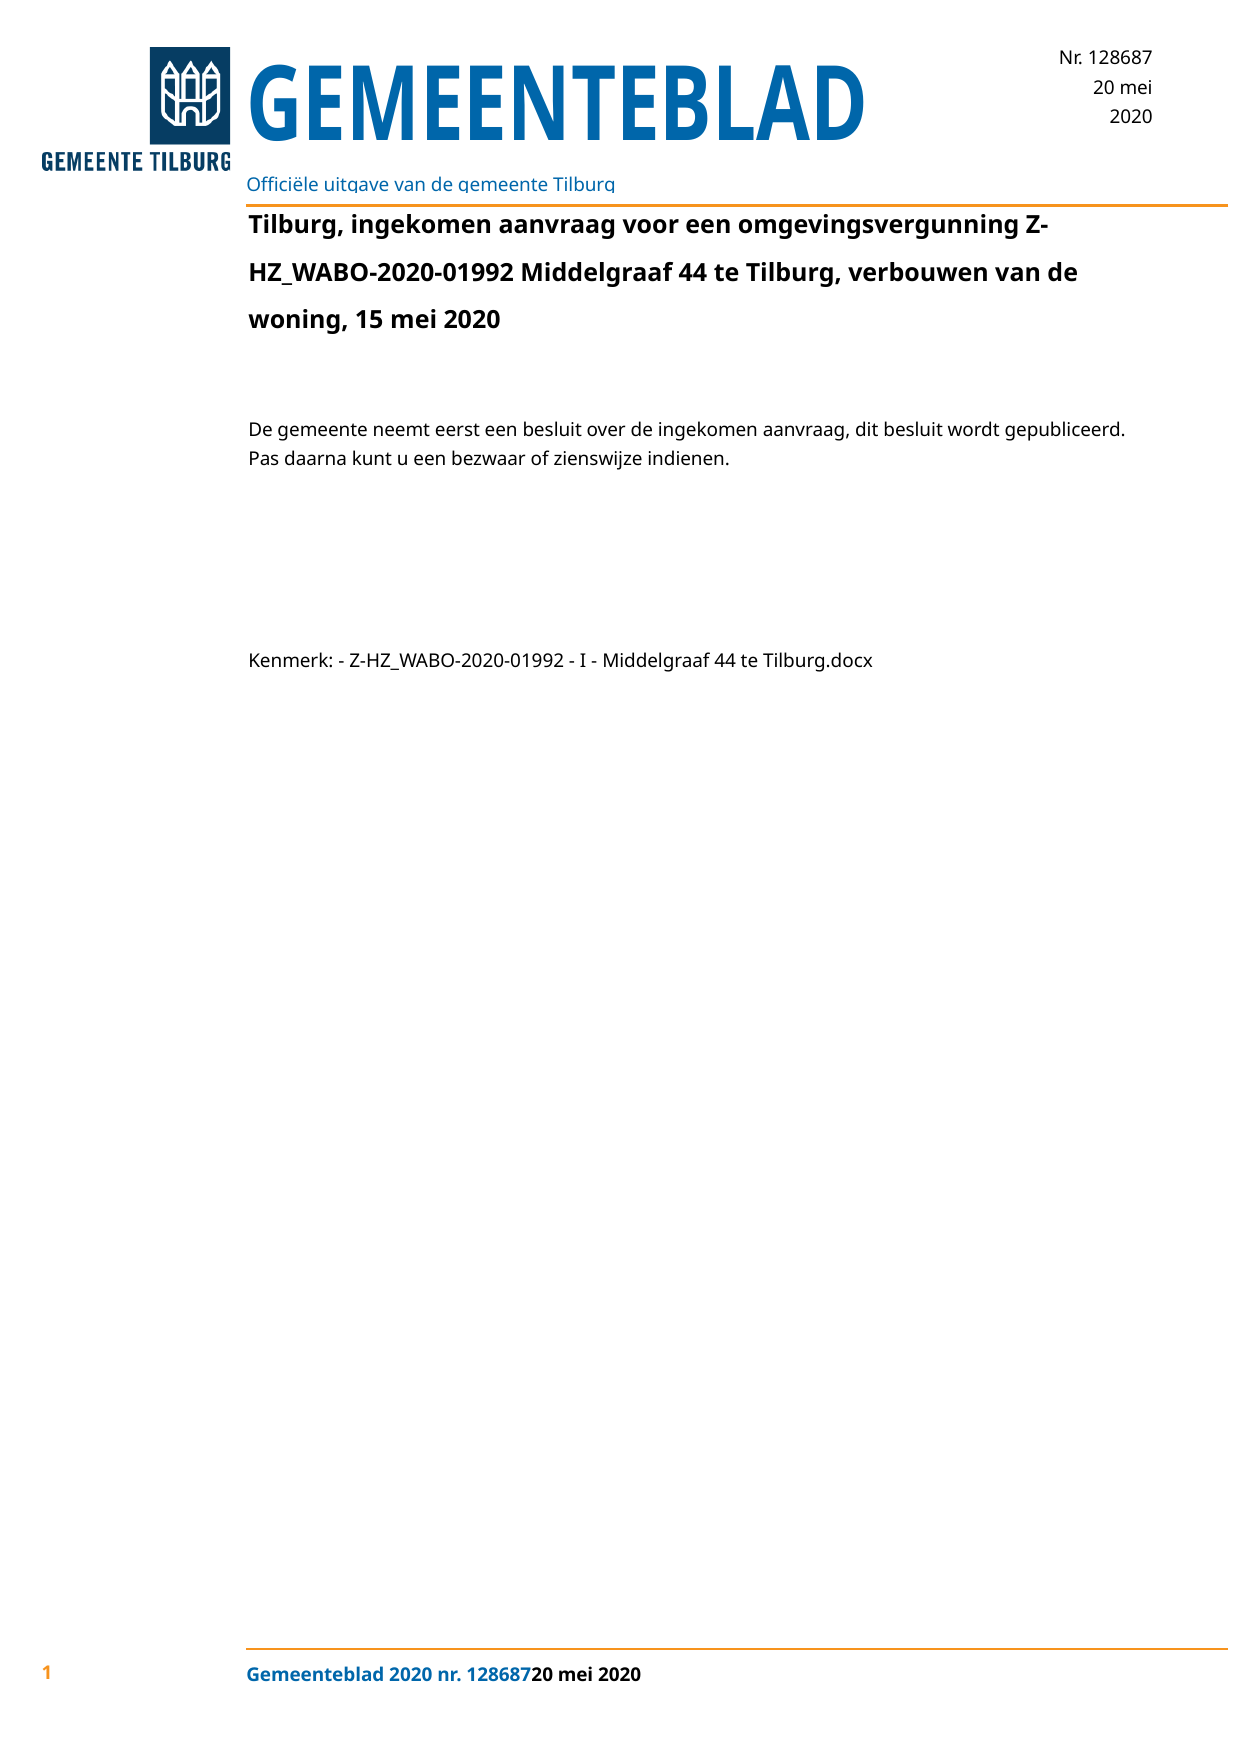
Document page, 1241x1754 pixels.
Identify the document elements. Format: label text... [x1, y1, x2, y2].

text Tilburg, ingekomen aanvraag voor een omgevingsvergunning Z-HZ_WABO-2020-01992 Middelgraaf 44 te Tilburg, verbouwen van de woning, 15 mei 2020 [248, 207, 1152, 336]
picture [41, 47, 231, 172]
text Kenmerk: - Z-HZ_WABO-2020-01992 - I - Middelgraaf 44 te Tilburg.docx [248, 647, 1152, 673]
text De gemeente neemt eerst een besluit over de ingekomen aanvraag, dit besluit wordt gepubliceerd. Pas daarna kunt u een bezwaar of zienswijze indienen. [248, 416, 1152, 471]
